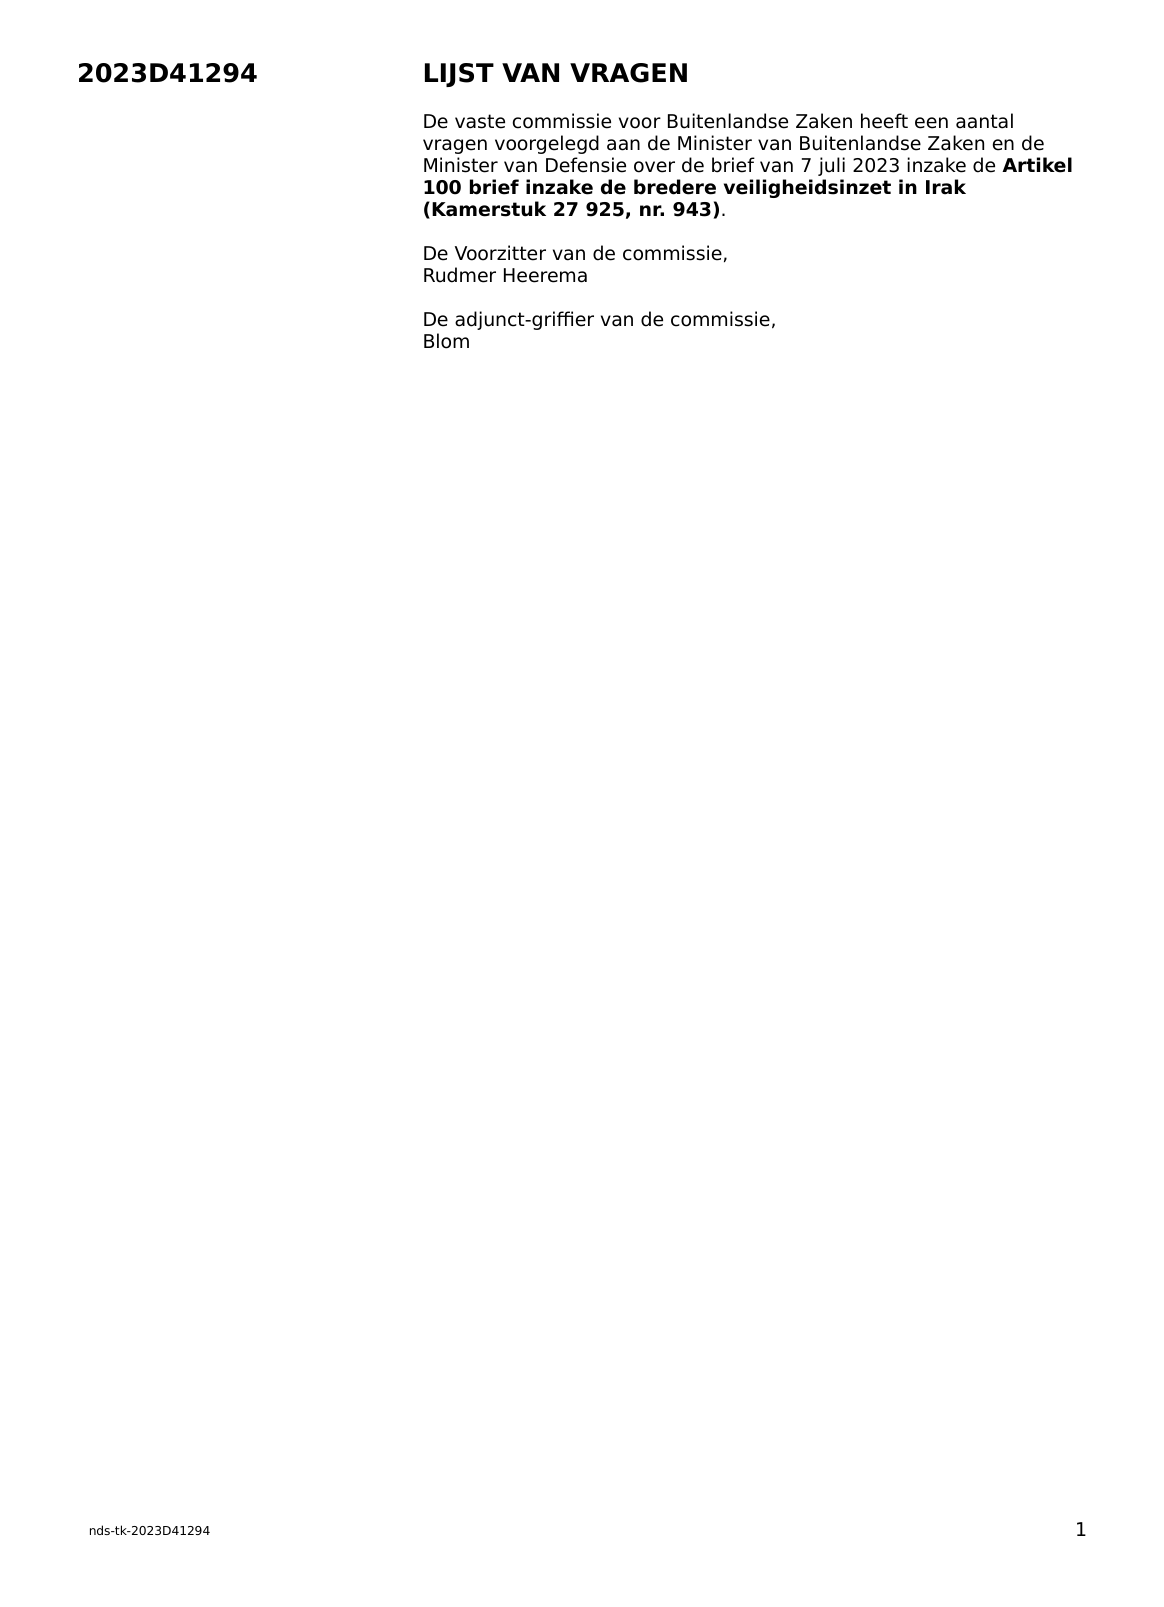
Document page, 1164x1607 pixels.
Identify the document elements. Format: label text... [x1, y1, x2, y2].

text De vaste commissie voor Buitenlandse Zaken heeft een aantal vragen voorgelegd aan de Minister van Buitenlandse Zaken en de Minister van Defensie over de brief van 7 juli 2023 inzake de Artikel 100 brief inzake de bredere veiligheidsinzet in Irak (Kamerstuk 27 925, nr. 943). [422, 111, 1087, 221]
text 2023D41294 LIJST VAN VRAGEN [77, 59, 1087, 89]
text De adjunct-griffier van de commissie, [422, 309, 1087, 331]
text Blom [422, 331, 1087, 353]
text De Voorzitter van de commissie, [422, 243, 1087, 265]
text Rudmer Heerema [422, 265, 1087, 287]
text nds-tk-2023D41294 [88, 1524, 323, 1538]
